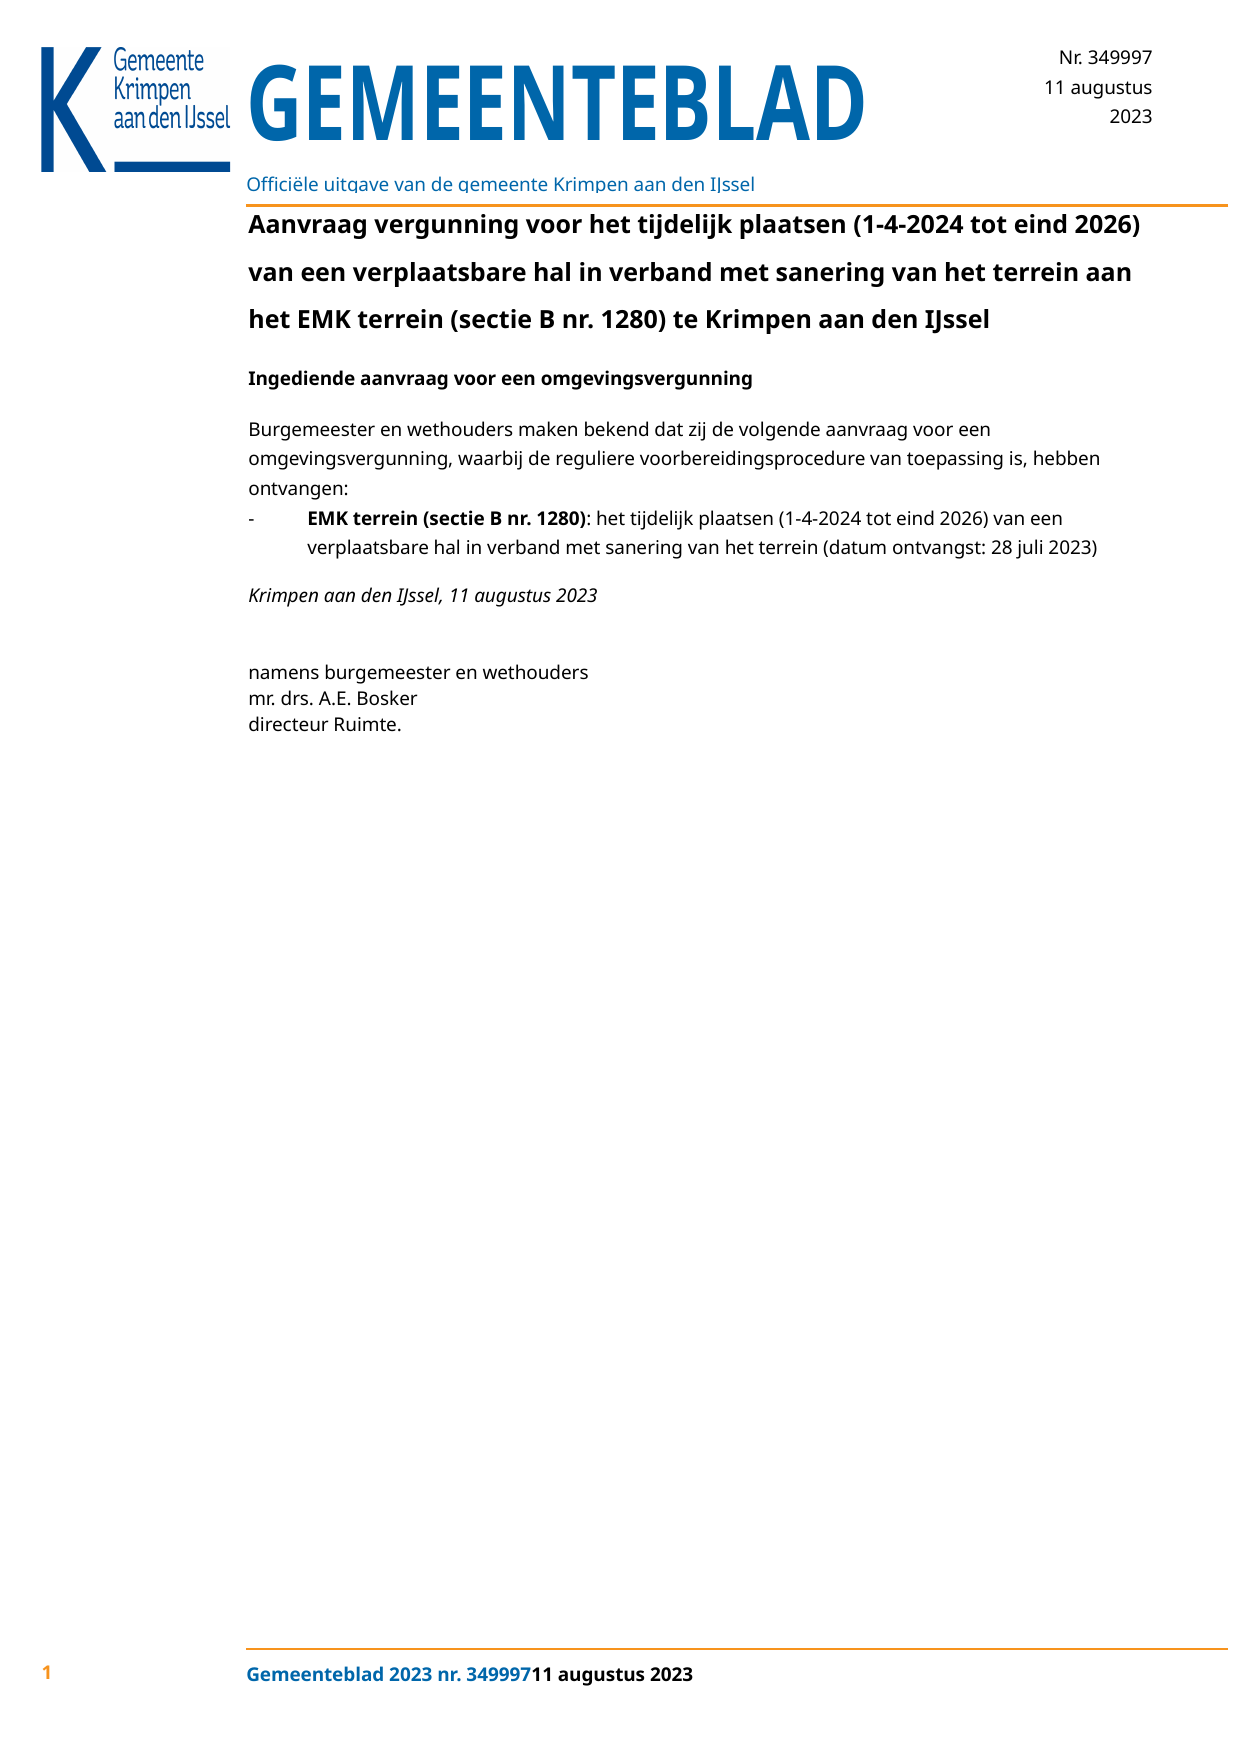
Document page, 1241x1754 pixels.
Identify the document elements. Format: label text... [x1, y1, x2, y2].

text directeur Ruimte. [248, 711, 1152, 736]
picture [41, 47, 231, 172]
text Burgemeester en wethouders maken bekend dat zij de volgende aanvraag voor een omgevingsvergunning, waarbij de reguliere voorbereidingsprocedure van toepassing is, hebben ontvangen: [248, 416, 1152, 501]
text namens burgemeester en wethouders [248, 659, 1152, 685]
text Aanvraag vergunning voor het tijdelijk plaatsen (1-4-2024 tot eind 2026) van een verplaatsbare hal in verband met sanering van het terrein aan het EMK terrein (sectie B nr. 1280) te Krimpen aan den IJssel [248, 207, 1152, 336]
text mr. drs. A.E. Bosker [248, 685, 1152, 711]
text Krimpen aan den IJssel, 11 augustus 2023 [248, 582, 1152, 608]
list EMK terrein (sectie B nr. 1280): het tijdelijk plaatsen (1-4-2024 tot eind 2026) van een verplaatsbare hal in verband met sanering van het terrein (datum ontvangst: 28 juli 2023) [248, 505, 1152, 560]
text Ingediende aanvraag voor een omgevingsvergunning [248, 366, 1152, 391]
